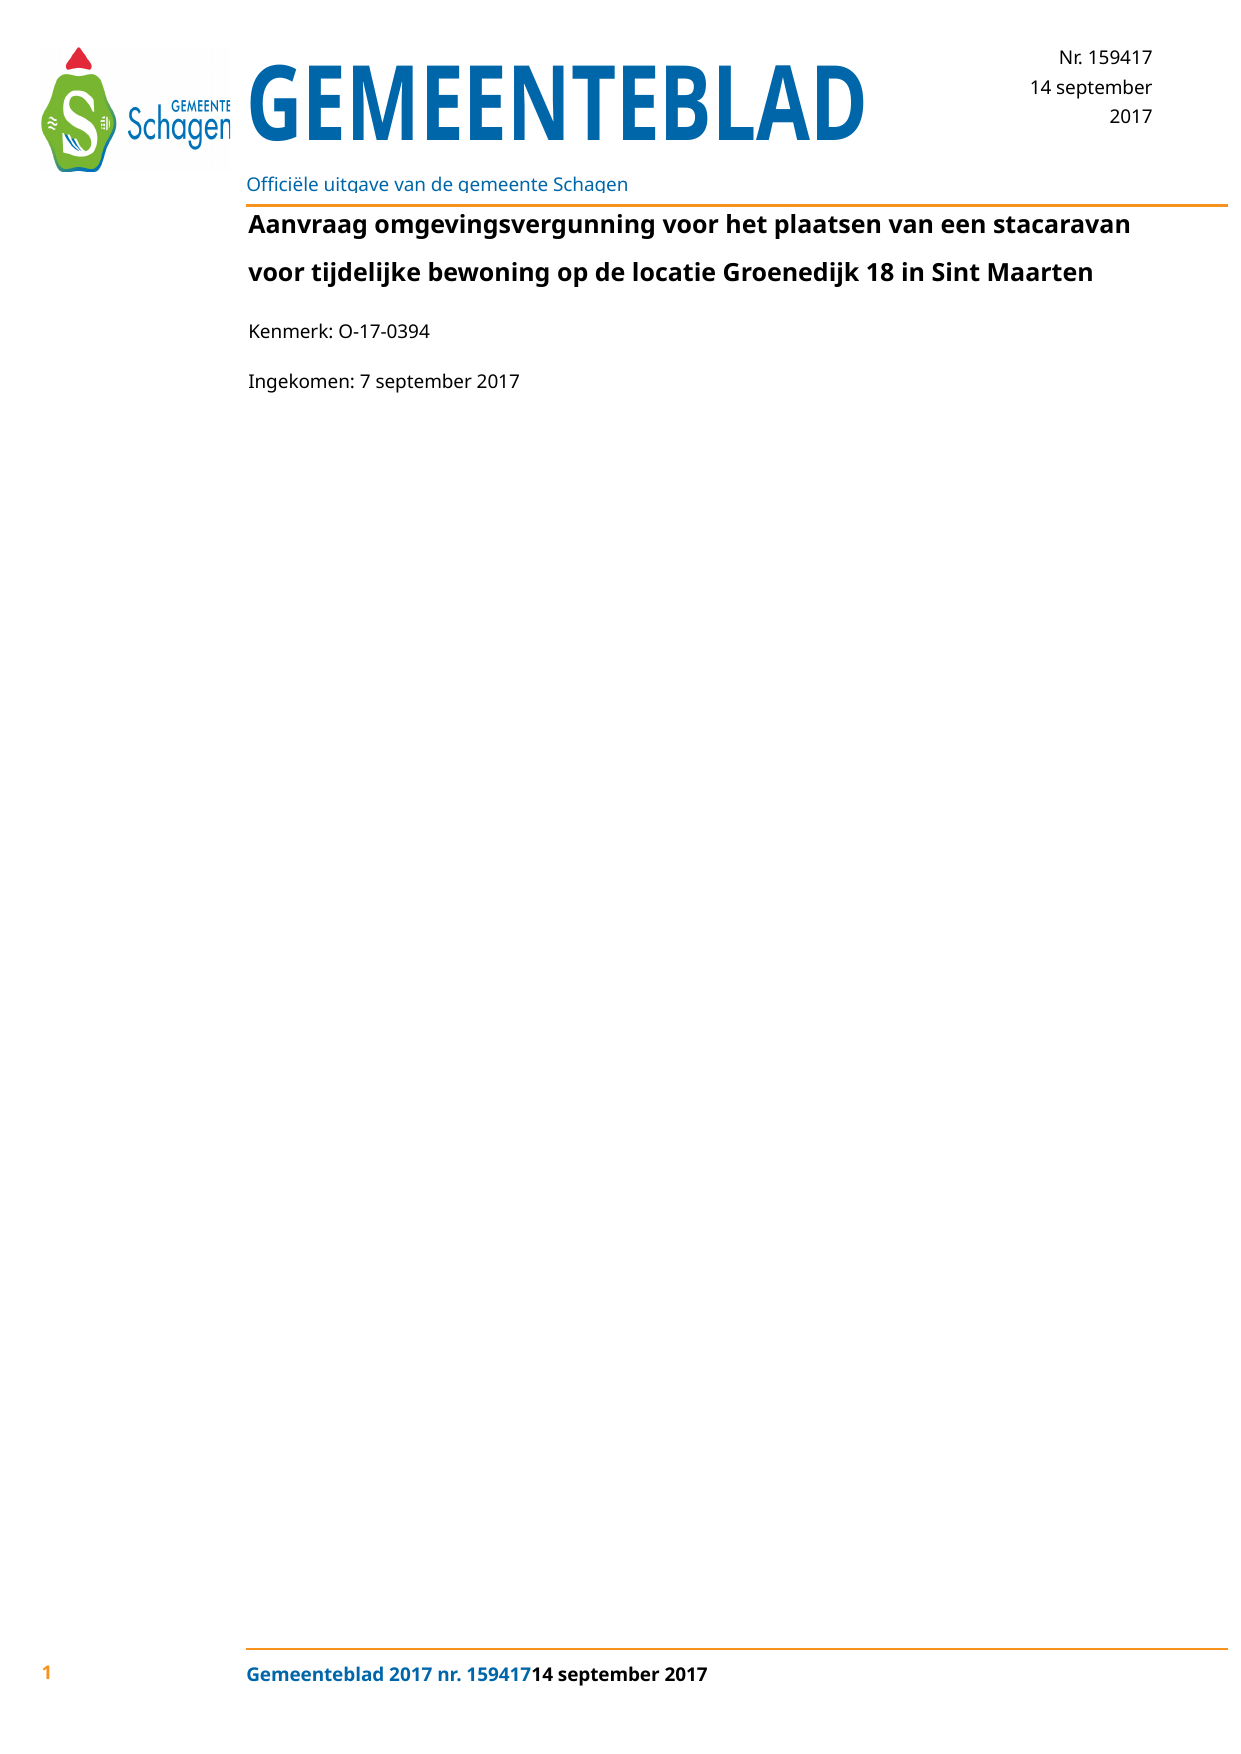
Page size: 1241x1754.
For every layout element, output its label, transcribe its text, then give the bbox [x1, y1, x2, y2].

text Ingekomen: 7 september 2017 [248, 368, 1152, 394]
text Aanvraag omgevingsvergunning voor het plaatsen van een stacaravan voor tijdelijke bewoning op de locatie Groenedijk 18 in Sint Maarten [248, 207, 1152, 288]
picture [41, 47, 231, 172]
text Kenmerk: O-17-0394 [248, 318, 1152, 344]
